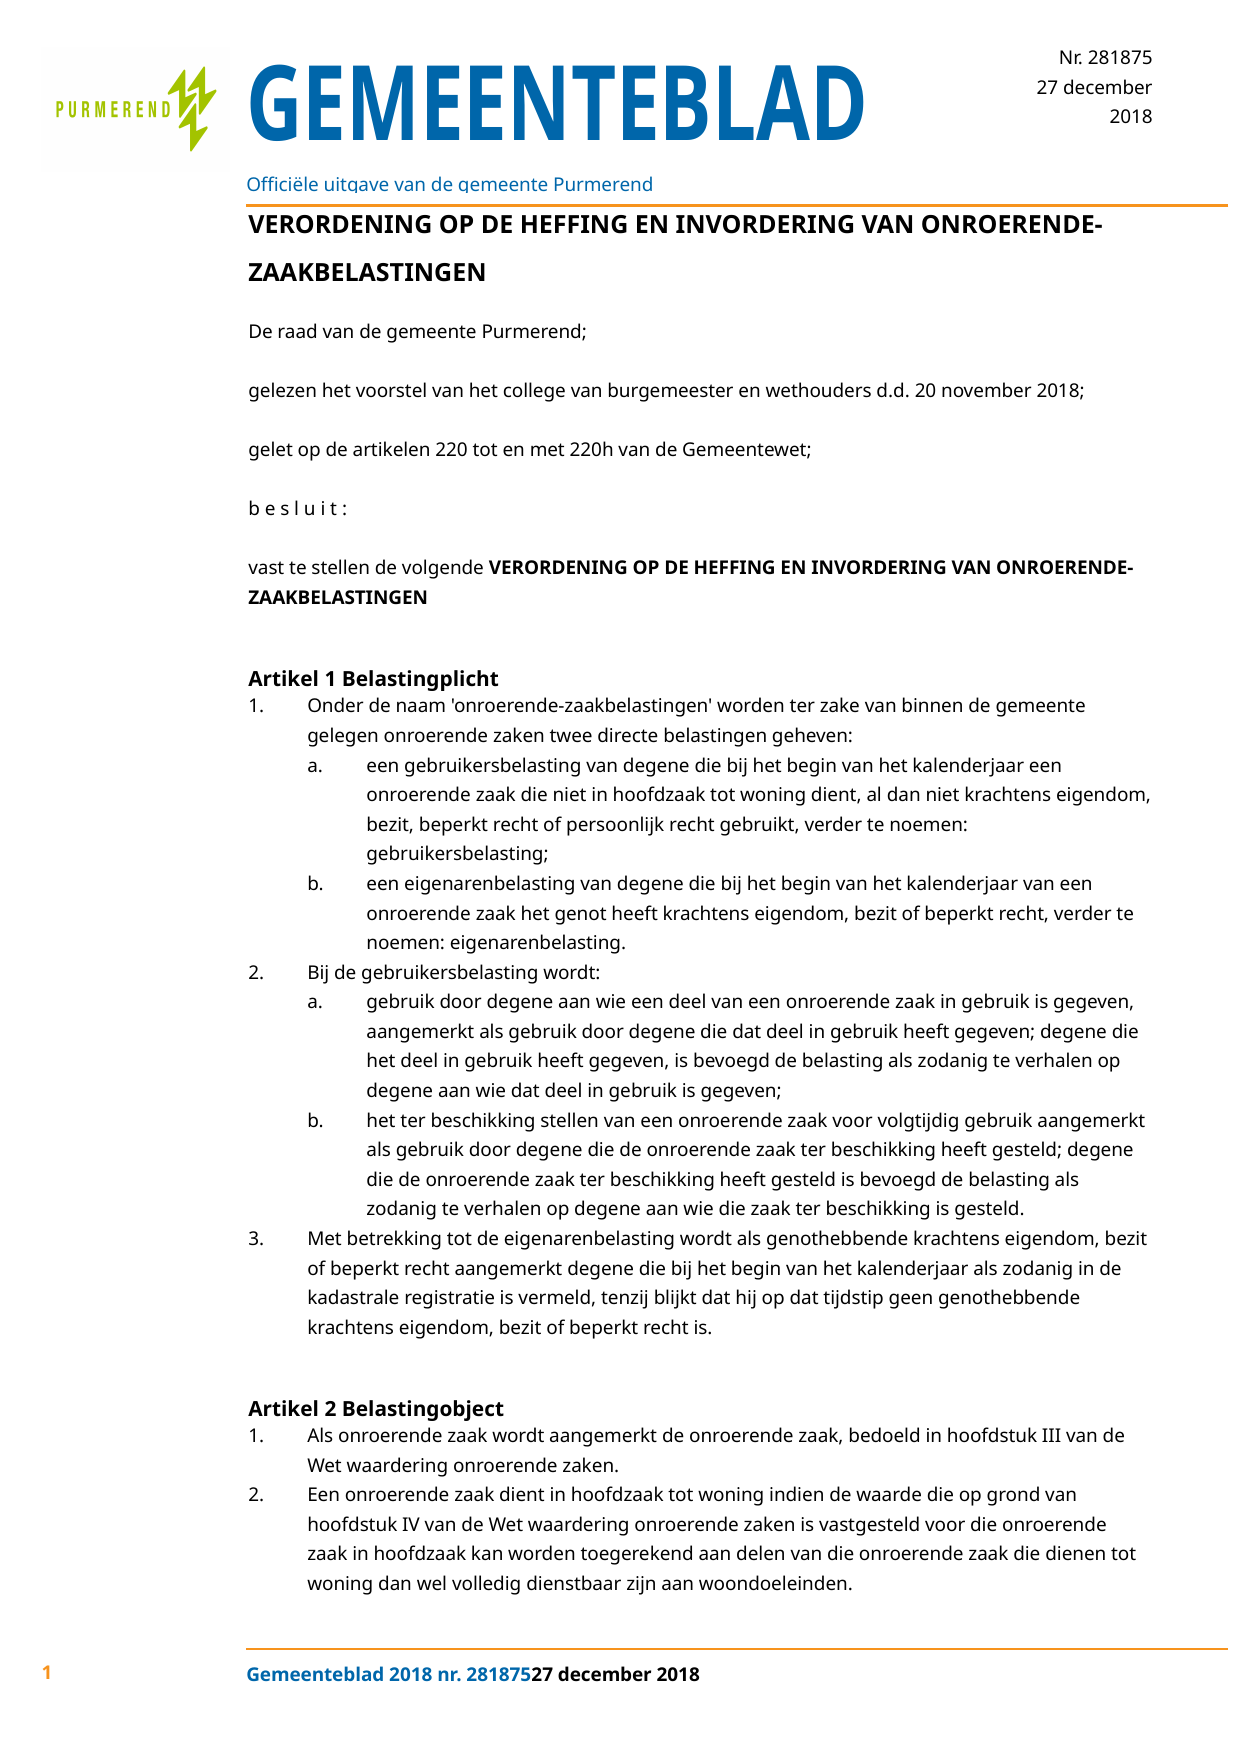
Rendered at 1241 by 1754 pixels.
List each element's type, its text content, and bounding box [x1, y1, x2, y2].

list het ter beschikking stellen van een onroerende zaak voor volgtijdig gebruik aangemerkt als gebruik door degene die de onroerende zaak ter beschikking heeft gesteld; degene die de onroerende zaak ter beschikking heeft gesteld is bevoegd de belasting als zodanig te verhalen op degene aan wie die zaak ter beschikking is gesteld. [307, 1107, 1152, 1221]
list Als onroerende zaak wordt aangemerkt de onroerende zaak, bedoeld in hoofdstuk III van de Wet waardering onroerende zaken. [248, 1422, 1152, 1478]
text Artikel 1 Belastingplicht [248, 664, 1152, 693]
text De raad van de gemeente Purmerend; [248, 318, 1152, 344]
text VERORDENING OP DE HEFFING EN INVORDERING VAN ONROERENDE-ZAAKBELASTINGEN [248, 207, 1152, 288]
list een gebruikersbelasting van degene die bij het begin van het kalenderjaar een onroerende zaak die niet in hoofdzaak tot woning dient, al dan niet krachtens eigendom, bezit, beperkt recht of persoonlijk recht gebruikt, verder te noemen: gebruikersbelasting; [307, 752, 1152, 866]
text gelet op de artikelen 220 tot en met 220h van de Gemeentewet; [248, 436, 1152, 462]
list Onder de naam 'onroerende-zaakbelastingen' worden ter zake van binnen de gemeente gelegen onroerende zaken twee directe belastingen geheven: [248, 693, 1152, 748]
list Bij de gebruikersbelasting wordt: [248, 959, 1152, 984]
text gelezen het voorstel van het college van burgemeester en wethouders d.d. 20 november 2018; [248, 377, 1152, 403]
list gebruik door degene aan wie een deel van een onroerende zaak in gebruik is gegeven, aangemerkt als gebruik door degene die dat deel in gebruik heeft gegeven; degene die het deel in gebruik heeft gegeven, is bevoegd de belasting als zodanig te verhalen op degene aan wie dat deel in gebruik is gegeven; [307, 988, 1152, 1103]
list Met betrekking tot de eigenarenbelasting wordt als genothebbende krachtens eigendom, bezit of beperkt recht aangemerkt degene die bij het begin van het kalenderjaar als zodanig in de kadastrale registratie is vermeld, tenzij blijkt dat hij op dat tijdstip geen genothebbende krachtens eigendom, bezit of beperkt recht is. [248, 1225, 1152, 1339]
list Een onroerende zaak dient in hoofdzaak tot woning indien de waarde die op grond van hoofdstuk IV van de Wet waardering onroerende zaken is vastgesteld voor die onroerende zaak in hoofdzaak kan worden toegerekend aan delen van die onroerende zaak die dienen tot woning dan wel volledig dienstbaar zijn aan woondoeleinden. [248, 1481, 1152, 1596]
picture [41, 47, 231, 172]
text Artikel 2 Belastingobject [248, 1394, 1152, 1422]
list een eigenarenbelasting van degene die bij het begin van het kalenderjaar van een onroerende zaak het genot heeft krachtens eigendom, bezit of beperkt recht, verder te noemen: eigenarenbelasting. [307, 870, 1152, 955]
text vast te stellen de volgende VERORDENING OP DE HEFFING EN INVORDERING VAN ONROERENDE-ZAAKBELASTINGEN [248, 554, 1152, 610]
text b e s l u i t : [248, 495, 1152, 521]
